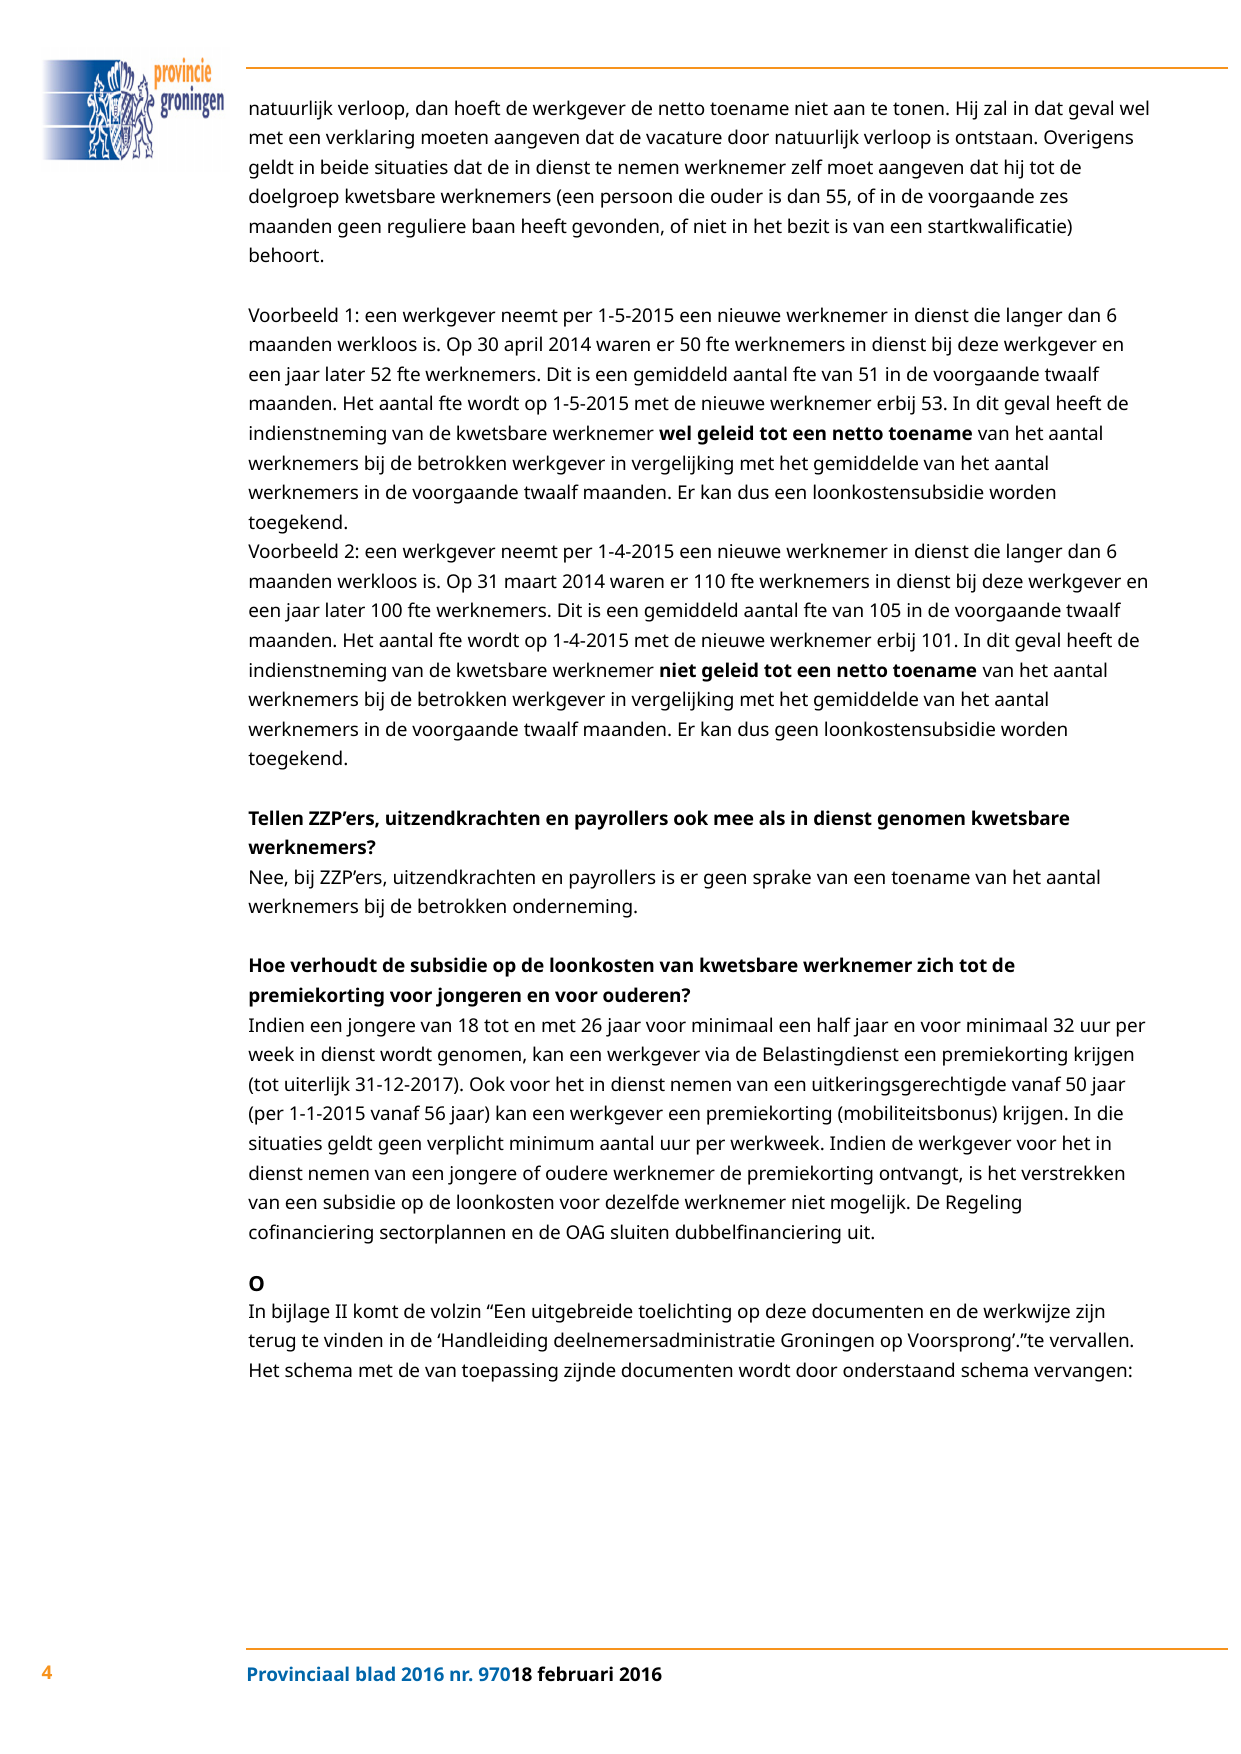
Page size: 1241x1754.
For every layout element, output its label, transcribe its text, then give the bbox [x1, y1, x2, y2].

text Indien een jongere van 18 tot en met 26 jaar voor minimaal een half jaar en voor minimaal 32 uur per week in dienst wordt genomen, kan een werkgever via de Belastingdienst een premiekorting krijgen (tot uiterlijk 31-12-2017). Ook voor het in dienst nemen van een uitkeringsgerechtigde vanaf 50 jaar (per 1-1-2015 vanaf 56 jaar) kan een werkgever een premiekorting (mobiliteitsbonus) krijgen. In die situaties geldt geen verplicht minimum aantal uur per werkweek. Indien de werkgever voor het in dienst nemen van een jongere of oudere werknemer de premiekorting ontvangt, is het verstrekken van een subsidie op de loonkosten voor dezelfde werknemer niet mogelijk. De Regeling cofinanciering sectorplannen en de OAG sluiten dubbelfinanciering uit. [248, 1012, 1152, 1245]
text natuurlijk verloop, dan hoeft de werkgever de netto toename niet aan te tonen. Hij zal in dat geval wel met een verklaring moeten aangeven dat de vacature door natuurlijk verloop is ontstaan. Overigens geldt in beide situaties dat de in dienst te nemen werknemer zelf moet aangeven dat hij tot de doelgroep kwetsbare werknemers (een persoon die ouder is dan 55, of in de voorgaande zes maanden geen reguliere baan heeft gevonden, of niet in het bezit is van een startkwalificatie) behoort. [248, 95, 1152, 268]
text Hoe verhoudt de subsidie op de loonkosten van kwetsbare werknemer zich tot de premiekorting voor jongeren en voor ouderen? [248, 953, 1152, 1008]
picture [41, 47, 231, 172]
text Voorbeeld 2: een werkgever neemt per 1-4-2015 een nieuwe werknemer in dienst die langer dan 6 maanden werkloos is. Op 31 maart 2014 waren er 110 fte werknemers in dienst bij deze werkgever en een jaar later 100 fte werknemers. Dit is een gemiddeld aantal fte van 105 in de voorgaande twaalf maanden. Het aantal fte wordt op 1-4-2015 met de nieuwe werknemer erbij 101. In dit geval heeft de indienstneming van de kwetsbare werknemer niet geleid tot een netto toename van het aantal werknemers bij de betrokken werkgever in vergelijking met het gemiddelde van het aantal werknemers in de voorgaande twaalf maanden. Er kan dus geen loonkostensubsidie worden toegekend. [248, 538, 1152, 771]
text O [248, 1269, 1152, 1298]
text Voorbeeld 1: een werkgever neemt per 1-5-2015 een nieuwe werknemer in dienst die langer dan 6 maanden werkloos is. Op 30 april 2014 waren er 50 fte werknemers in dienst bij deze werkgever en een jaar later 52 fte werknemers. Dit is een gemiddeld aantal fte van 51 in de voorgaande twaalf maanden. Het aantal fte wordt op 1-5-2015 met de nieuwe werknemer erbij 53. In dit geval heeft de indienstneming van de kwetsbare werknemer wel geleid tot een netto toename van het aantal werknemers bij de betrokken werkgever in vergelijking met het gemiddelde van het aantal werknemers in de voorgaande twaalf maanden. Er kan dus een loonkostensubsidie worden toegekend. [248, 302, 1152, 535]
text Het schema met de van toepassing zijnde documenten wordt door onderstaand schema vervangen: [248, 1357, 1152, 1383]
text Nee, bij ZZP’ers, uitzendkrachten en payrollers is er geen sprake van een toename van het aantal werknemers bij de betrokken onderneming. [248, 864, 1152, 919]
text In bijlage II komt de volzin “Een uitgebreide toelichting op deze documenten en de werkwijze zijn terug te vinden in de ‘Handleiding deelnemersadministratie Groningen op Voorsprong’.”te vervallen. [248, 1298, 1152, 1353]
text Tellen ZZP’ers, uitzendkrachten en payrollers ook mee als in dienst genomen kwetsbare werknemers? [248, 805, 1152, 860]
